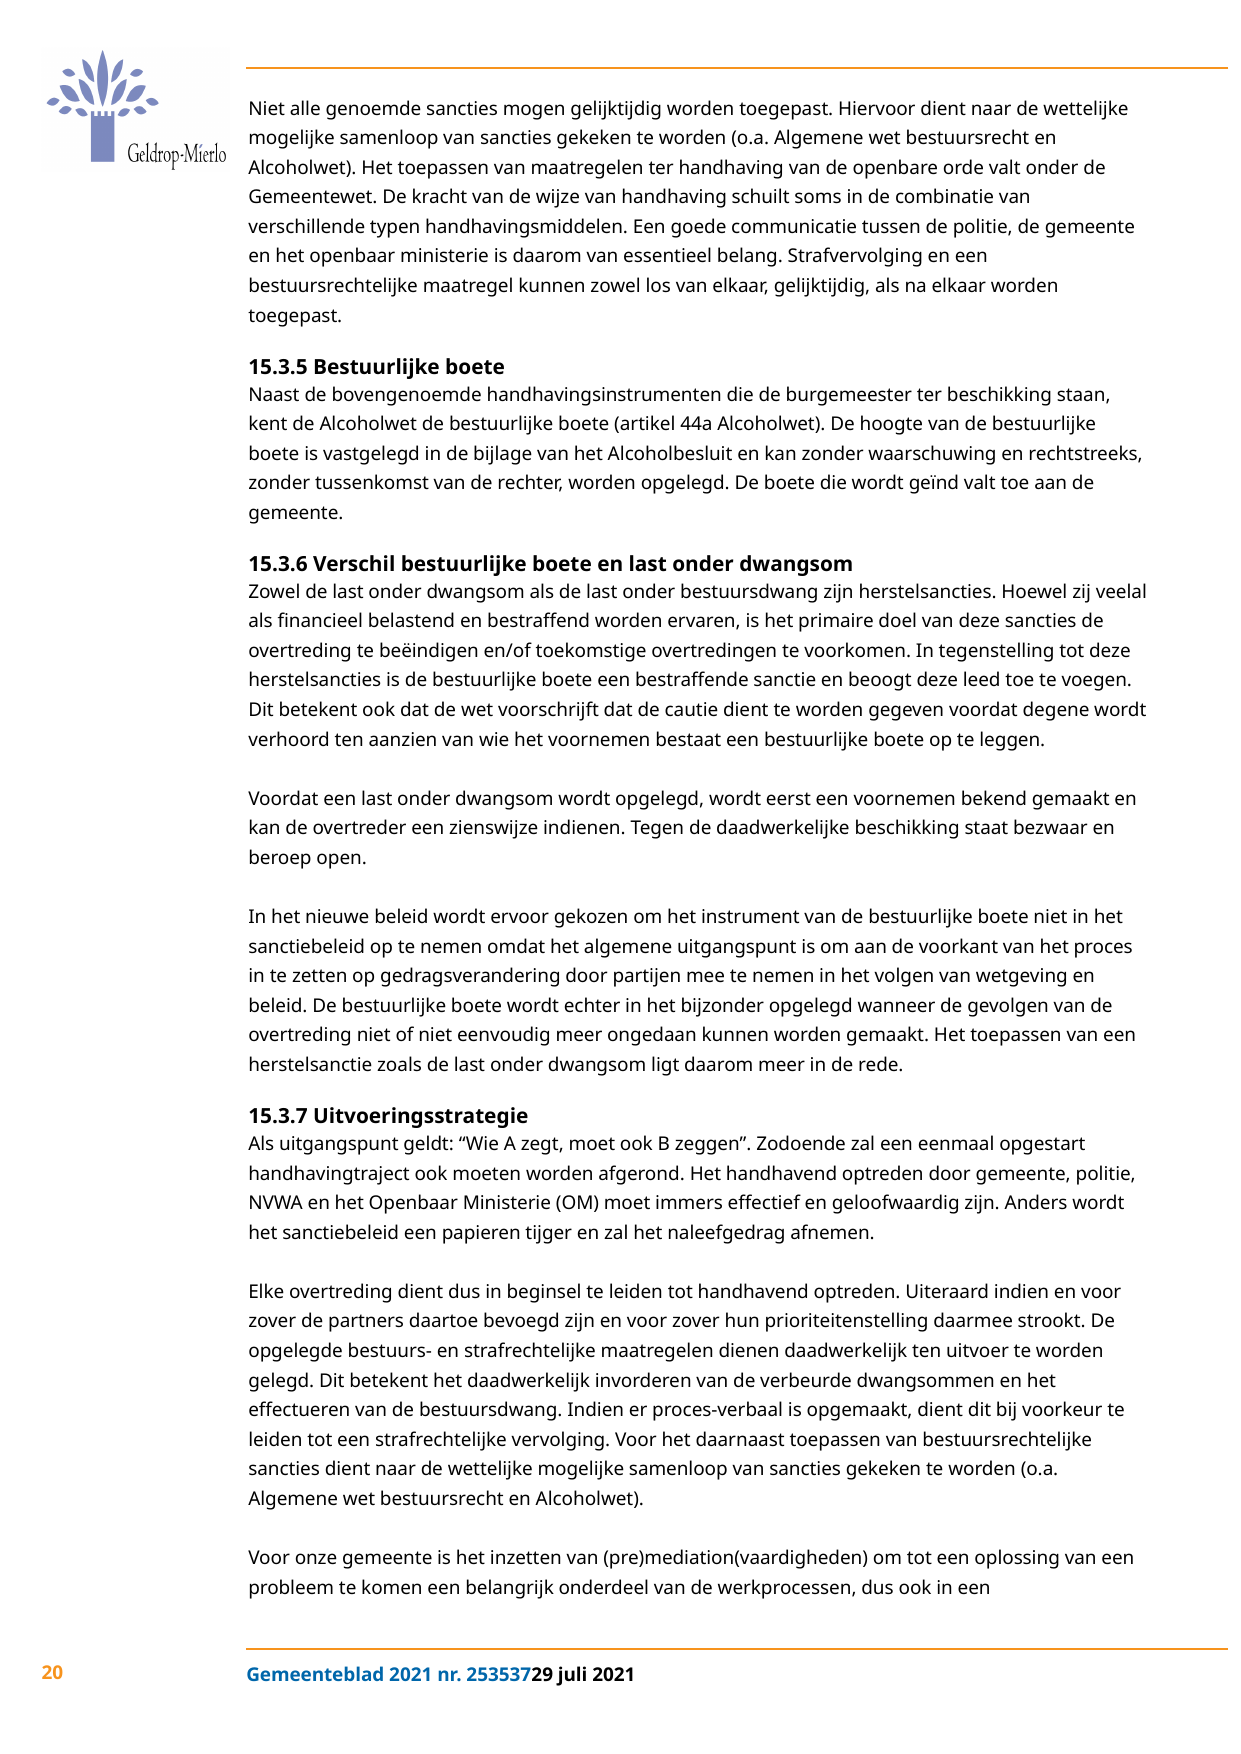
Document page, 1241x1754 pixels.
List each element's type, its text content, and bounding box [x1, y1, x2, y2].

text Als uitgangspunt geldt: “Wie A zegt, moet ook B zeggen”. Zodoende zal een eenmaal opgestart handhavingtraject ook moeten worden afgerond. Het handhavend optreden door gemeente, politie, NVWA en het Openbaar Ministerie (OM) moet immers effectief en geloofwaardig zijn. Anders wordt het sanctiebeleid een papieren tijger en zal het naleefgedrag afnemen. [248, 1130, 1152, 1244]
text Niet alle genoemde sancties mogen gelijktijdig worden toegepast. Hiervoor dient naar de wettelijke mogelijke samenloop van sancties gekeken te worden (o.a. Algemene wet bestuursrecht en Alcoholwet). Het toepassen van maatregelen ter handhaving van de openbare orde valt onder de Gemeentewet. De kracht van de wijze van handhaving schuilt soms in de combinatie van verschillende typen handhavingsmiddelen. Een goede communicatie tussen de politie, de gemeente en het openbaar ministerie is daarom van essentieel belang. Strafvervolging en een bestuursrechtelijke maatregel kunnen zowel los van elkaar, gelijktijdig, als na elkaar worden toegepast. [248, 95, 1152, 328]
picture [41, 47, 231, 172]
text Naast de bovengenoemde handhavingsinstrumenten die de burgemeester ter beschikking staan, kent de Alcoholwet de bestuurlijke boete (artikel 44a Alcoholwet). De hoogte van de bestuurlijke boete is vastgelegd in de bijlage van het Alcoholbesluit en kan zonder waarschuwing en rechtstreeks, zonder tussenkomst van de rechter, worden opgelegd. De boete die wordt geïnd valt toe aan de gemeente. [248, 381, 1152, 525]
text 15.3.5 Bestuurlijke boete [248, 352, 1152, 381]
text Zowel de last onder dwangsom als de last onder bestuursdwang zijn herstelsancties. Hoewel zij veelal als financieel belastend en bestraffend worden ervaren, is het primaire doel van deze sancties de overtreding te beëindigen en/of toekomstige overtredingen te voorkomen. In tegenstelling tot deze herstelsancties is de bestuurlijke boete een bestraffende sanctie en beoogt deze leed toe te voegen. Dit betekent ook dat de wet voorschrijft dat de cautie dient te worden gegeven voordat degene wordt verhoord ten aanzien van wie het voornemen bestaat een bestuurlijke boete op te leggen. [248, 578, 1152, 752]
text Voordat een last onder dwangsom wordt opgelegd, wordt eerst een voornemen bekend gemaakt en kan de overtreder een zienswijze indienen. Tegen de daadwerkelijke beschikking staat bezwaar en beroep open. [248, 785, 1152, 870]
text 15.3.6 Verschil bestuurlijke boete en last onder dwangsom [248, 549, 1152, 578]
text Voor onze gemeente is het inzetten van (pre)mediation(vaardigheden) om tot een oplossing van een probleem te komen een belangrijk onderdeel van de werkprocessen, dus ook in een [248, 1544, 1152, 1599]
text Elke overtreding dient dus in beginsel te leiden tot handhavend optreden. Uiteraard indien en voor zover de partners daartoe bevoegd zijn en voor zover hun prioriteitenstelling daarmee strookt. De opgelegde bestuurs- en strafrechtelijke maatregelen dienen daadwerkelijk ten uitvoer te worden gelegd. Dit betekent het daadwerkelijk invorderen van de verbeurde dwangsommen en het effectueren van de bestuursdwang. Indien er proces-verbaal is opgemaakt, dient dit bij voorkeur te leiden tot een strafrechtelijke vervolging. Voor het daarnaast toepassen van bestuursrechtelijke sancties dient naar de wettelijke mogelijke samenloop van sancties gekeken te worden (o.a. Algemene wet bestuursrecht en Alcoholwet). [248, 1278, 1152, 1511]
text In het nieuwe beleid wordt ervoor gekozen om het instrument van de bestuurlijke boete niet in het sanctiebeleid op te nemen omdat het algemene uitgangspunt is om aan de voorkant van het proces in te zetten op gedragsverandering door partijen mee te nemen in het volgen van wetgeving en beleid. De bestuurlijke boete wordt echter in het bijzonder opgelegd wanneer de gevolgen van de overtreding niet of niet eenvoudig meer ongedaan kunnen worden gemaakt. Het toepassen van een herstelsanctie zoals de last onder dwangsom ligt daarom meer in de rede. [248, 903, 1152, 1077]
text 15.3.7 Uitvoeringsstrategie [248, 1102, 1152, 1130]
